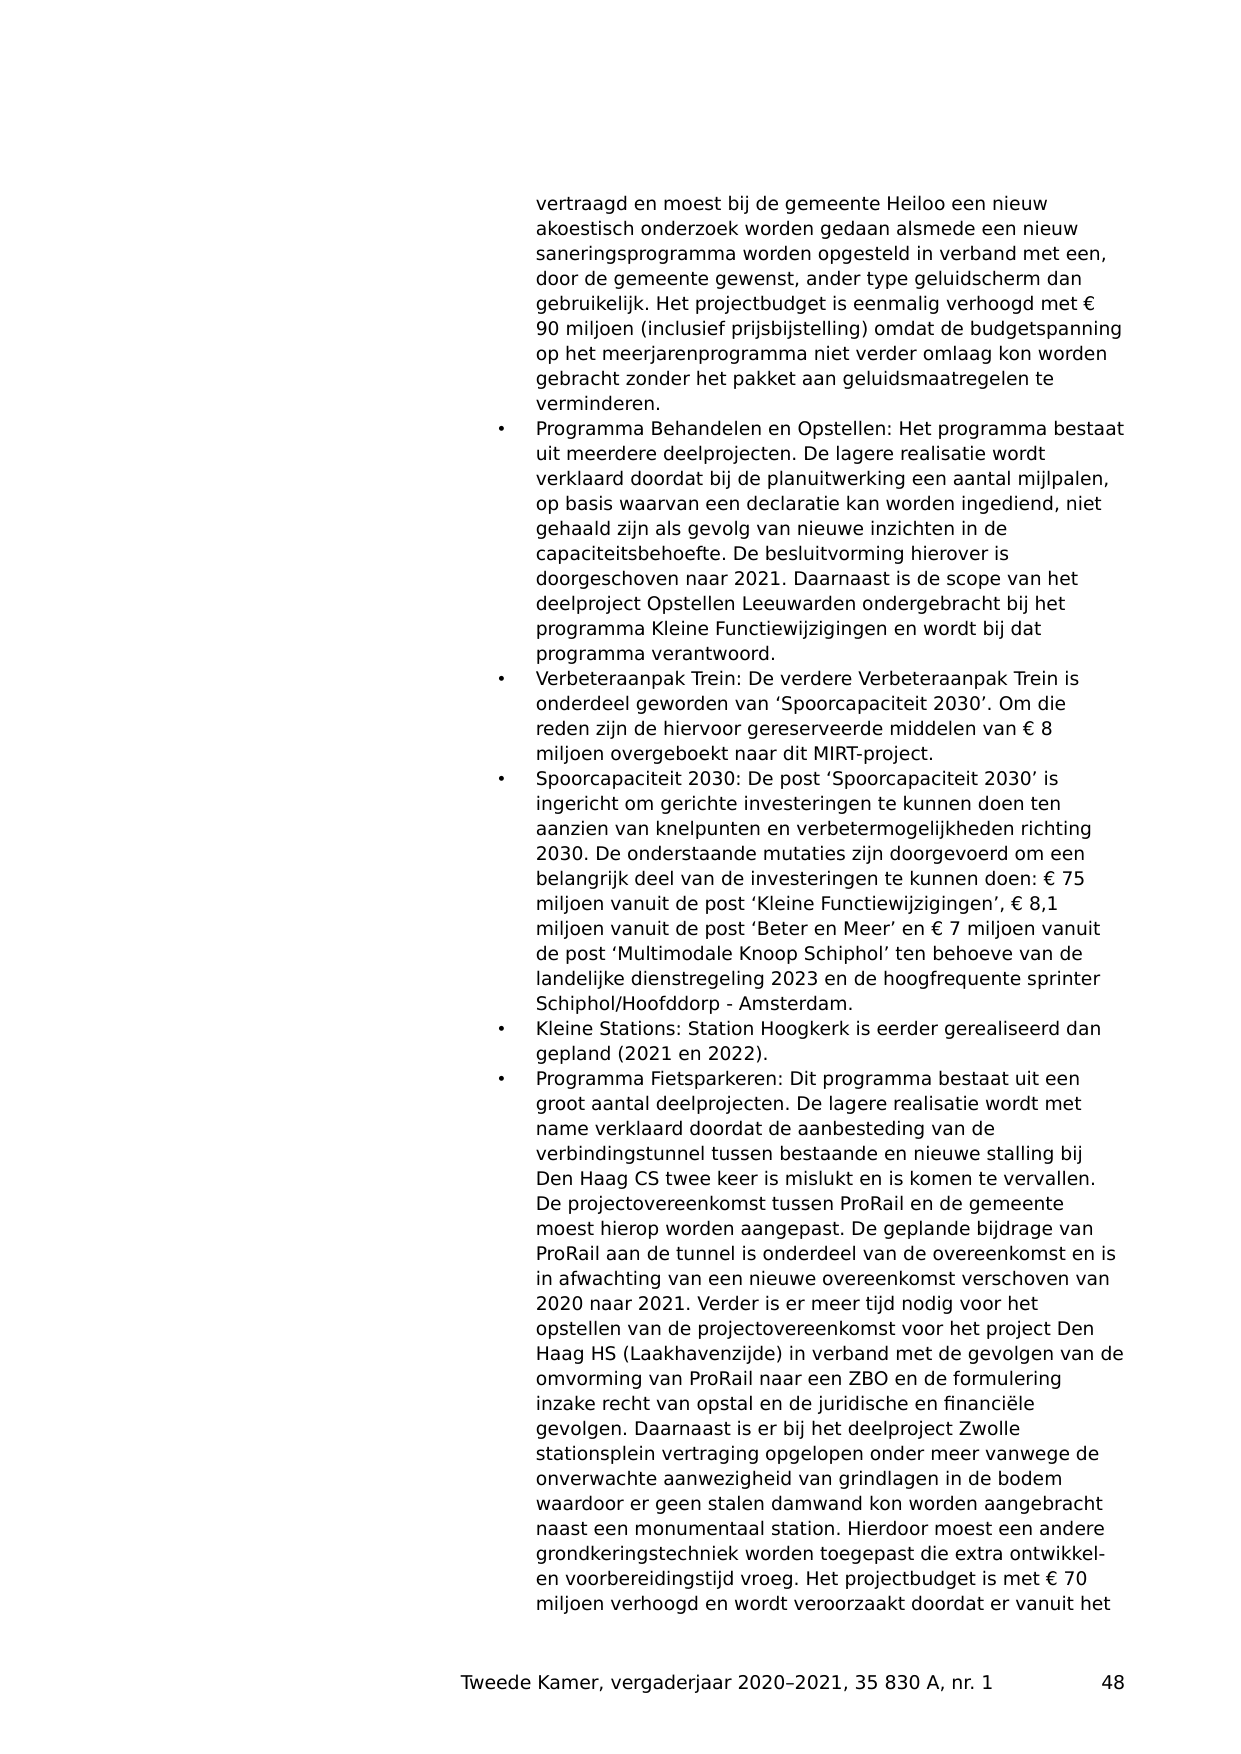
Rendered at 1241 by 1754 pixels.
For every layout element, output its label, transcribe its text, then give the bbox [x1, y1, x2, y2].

list Kleine Stations: Station Hoogkerk is eerder gerealiseerd dan gepland (2021 en 2022). [498, 1016, 1125, 1066]
list Verbeteraanpak Trein: De verdere Verbeteraanpak Trein is onderdeel geworden van ‘Spoorcapaciteit 2030’. Om die reden zijn de hiervoor gereserveerde middelen van € 8 miljoen overgeboekt naar dit MIRT-project. [498, 666, 1125, 766]
list vertraagd en moest bij de gemeente Heiloo een nieuw akoestisch onderzoek worden gedaan alsmede een nieuw saneringsprogramma worden opgesteld in verband met een, door de gemeente gewenst, ander type geluidscherm dan gebruikelijk. Het projectbudget is eenmalig verhoogd met € 90 miljoen (inclusief prijsbijstelling) omdat de budgetspanning op het meerjarenprogramma niet verder omlaag kon worden gebracht zonder het pakket aan geluidsmaatregelen te verminderen. [498, 191, 1125, 416]
list Programma Fietsparkeren: Dit programma bestaat uit een groot aantal deelprojecten. De lagere realisatie wordt met name verklaard doordat de aanbesteding van de verbindingstunnel tussen bestaande en nieuwe stalling bij Den Haag CS twee keer is mislukt en is komen te vervallen. De projectovereenkomst tussen ProRail en de gemeente moest hierop worden aangepast. De geplande bijdrage van ProRail aan de tunnel is onderdeel van de overeenkomst en is in afwachting van een nieuwe overeenkomst verschoven van 2020 naar 2021. Verder is er meer tijd nodig voor het opstellen van de projectovereenkomst voor het project Den Haag HS (Laakhavenzijde) in verband met de gevolgen van de omvorming van ProRail naar een ZBO en de formulering inzake recht van opstal en de juridische en financiële gevolgen. Daarnaast is er bij het deelproject Zwolle stationsplein vertraging opgelopen onder meer vanwege de onverwachte aanwezigheid van grindlagen in de bodem waardoor er geen stalen damwand kon worden aangebracht naast een monumentaal station. Hierdoor moest een andere grondkeringstechniek worden toegepast die extra ontwikkel- en voorbereidingstijd vroeg. Het projectbudget is met € 70 miljoen verhoogd en wordt veroorzaakt doordat er vanuit het [498, 1066, 1125, 1616]
list Programma Behandelen en Opstellen: Het programma bestaat uit meerdere deelprojecten. De lagere realisatie wordt verklaard doordat bij de planuitwerking een aantal mijlpalen, op basis waarvan een declaratie kan worden ingediend, niet gehaald zijn als gevolg van nieuwe inzichten in de capaciteitsbehoefte. De besluitvorming hierover is doorgeschoven naar 2021. Daarnaast is de scope van het deelproject Opstellen Leeuwarden ondergebracht bij het programma Kleine Functiewijzigingen en wordt bij dat programma verantwoord. [498, 416, 1125, 666]
list Spoorcapaciteit 2030: De post ‘Spoorcapaciteit 2030’ is ingericht om gerichte investeringen te kunnen doen ten aanzien van knelpunten en verbetermogelijkheden richting 2030. De onderstaande mutaties zijn doorgevoerd om een belangrijk deel van de investeringen te kunnen doen: € 75 miljoen vanuit de post ‘Kleine Functiewijzigingen’, € 8,1 miljoen vanuit de post ‘Beter en Meer’ en € 7 miljoen vanuit de post ‘Multimodale Knoop Schiphol’ ten behoeve van de landelijke dienstregeling 2023 en de hoogfrequente sprinter Schiphol/Hoofddorp - Amsterdam. [498, 766, 1125, 1016]
